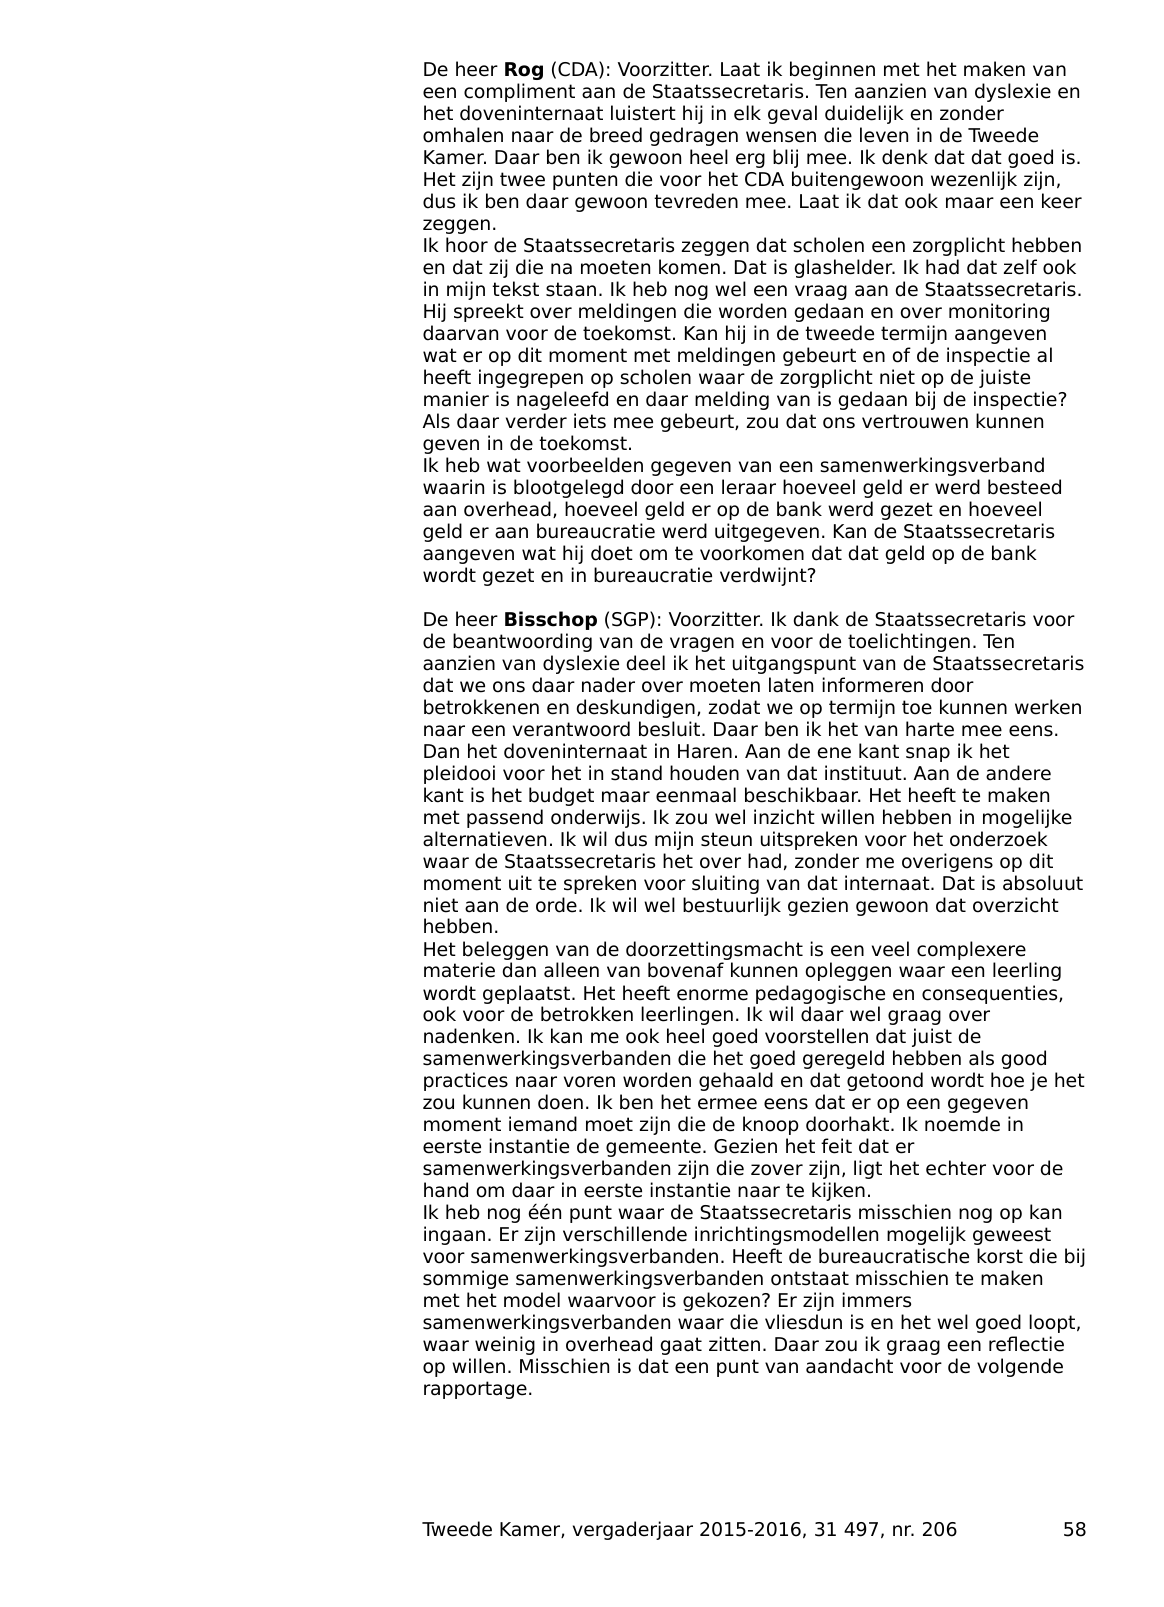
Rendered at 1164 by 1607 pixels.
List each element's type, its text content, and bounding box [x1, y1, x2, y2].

text Ik heb nog één punt waar de Staatssecretaris misschien nog op kan ingaan. Er zijn verschillende inrichtingsmodellen mogelijk geweest voor samenwerkingsverbanden. Heeft de bureaucratische korst die bij sommige samenwerkingsverbanden ontstaat misschien te maken met het model waarvoor is gekozen? Er zijn immers samenwerkingsverbanden waar die vliesdun is en het wel goed loopt, waar weinig in overhead gaat zitten. Daar zou ik graag een reflectie op willen. Misschien is dat een punt van aandacht voor de volgende rapportage. [422, 1202, 1087, 1400]
text De heer Bisschop (SGP): Voorzitter. Ik dank de Staatssecretaris voor de beantwoording van de vragen en voor de toelichtingen. Ten aanzien van dyslexie deel ik het uitgangspunt van de Staatssecretaris dat we ons daar nader over moeten laten informeren door betrokkenen en deskundigen, zodat we op termijn toe kunnen werken naar een verantwoord besluit. Daar ben ik het van harte mee eens. [422, 609, 1087, 741]
text Ik hoor de Staatssecretaris zeggen dat scholen een zorgplicht hebben en dat zij die na moeten komen. Dat is glashelder. Ik had dat zelf ook in mijn tekst staan. Ik heb nog wel een vraag aan de Staatssecretaris. Hij spreekt over meldingen die worden gedaan en over monitoring daarvan voor de toekomst. Kan hij in de tweede termijn aangeven wat er op dit moment met meldingen gebeurt en of de inspectie al heeft ingegrepen op scholen waar de zorgplicht niet op de juiste manier is nageleefd en daar melding van is gedaan bij de inspectie? Als daar verder iets mee gebeurt, zou dat ons vertrouwen kunnen geven in de toekomst. [422, 235, 1087, 455]
text Dan het doveninternaat in Haren. Aan de ene kant snap ik het pleidooi voor het in stand houden van dat instituut. Aan de andere kant is het budget maar eenmaal beschikbaar. Het heeft te maken met passend onderwijs. Ik zou wel inzicht willen hebben in mogelijke alternatieven. Ik wil dus mijn steun uitspreken voor het onderzoek waar de Staatssecretaris het over had, zonder me overigens op dit moment uit te spreken voor sluiting van dat internaat. Dat is absoluut niet aan de orde. Ik wil wel bestuurlijk gezien gewoon dat overzicht hebben. [422, 741, 1087, 938]
text Ik heb wat voorbeelden gegeven van een samenwerkingsverband waarin is blootgelegd door een leraar hoeveel geld er werd besteed aan overhead, hoeveel geld er op de bank werd gezet en hoeveel geld er aan bureaucratie werd uitgegeven. Kan de Staatssecretaris aangeven wat hij doet om te voorkomen dat dat geld op de bank wordt gezet en in bureaucratie verdwijnt? [422, 455, 1087, 587]
text Het beleggen van de doorzettingsmacht is een veel complexere materie dan alleen van bovenaf kunnen opleggen waar een leerling wordt geplaatst. Het heeft enorme pedagogische en consequenties, ook voor de betrokken leerlingen. Ik wil daar wel graag over nadenken. Ik kan me ook heel goed voorstellen dat juist de samenwerkingsverbanden die het goed geregeld hebben als good practices naar voren worden gehaald en dat getoond wordt hoe je het zou kunnen doen. Ik ben het ermee eens dat er op een gegeven moment iemand moet zijn die de knoop doorhakt. Ik noemde in eerste instantie de gemeente. Gezien het feit dat er samenwerkingsverbanden zijn die zover zijn, ligt het echter voor de hand om daar in eerste instantie naar te kijken. [422, 938, 1087, 1202]
text De heer Rog (CDA): Voorzitter. Laat ik beginnen met het maken van een compliment aan de Staatssecretaris. Ten aanzien van dyslexie en het doveninternaat luistert hij in elk geval duidelijk en zonder omhalen naar de breed gedragen wensen die leven in de Tweede Kamer. Daar ben ik gewoon heel erg blij mee. Ik denk dat dat goed is. Het zijn twee punten die voor het CDA buitengewoon wezenlijk zijn, dus ik ben daar gewoon tevreden mee. Laat ik dat ook maar een keer zeggen. [422, 59, 1087, 235]
